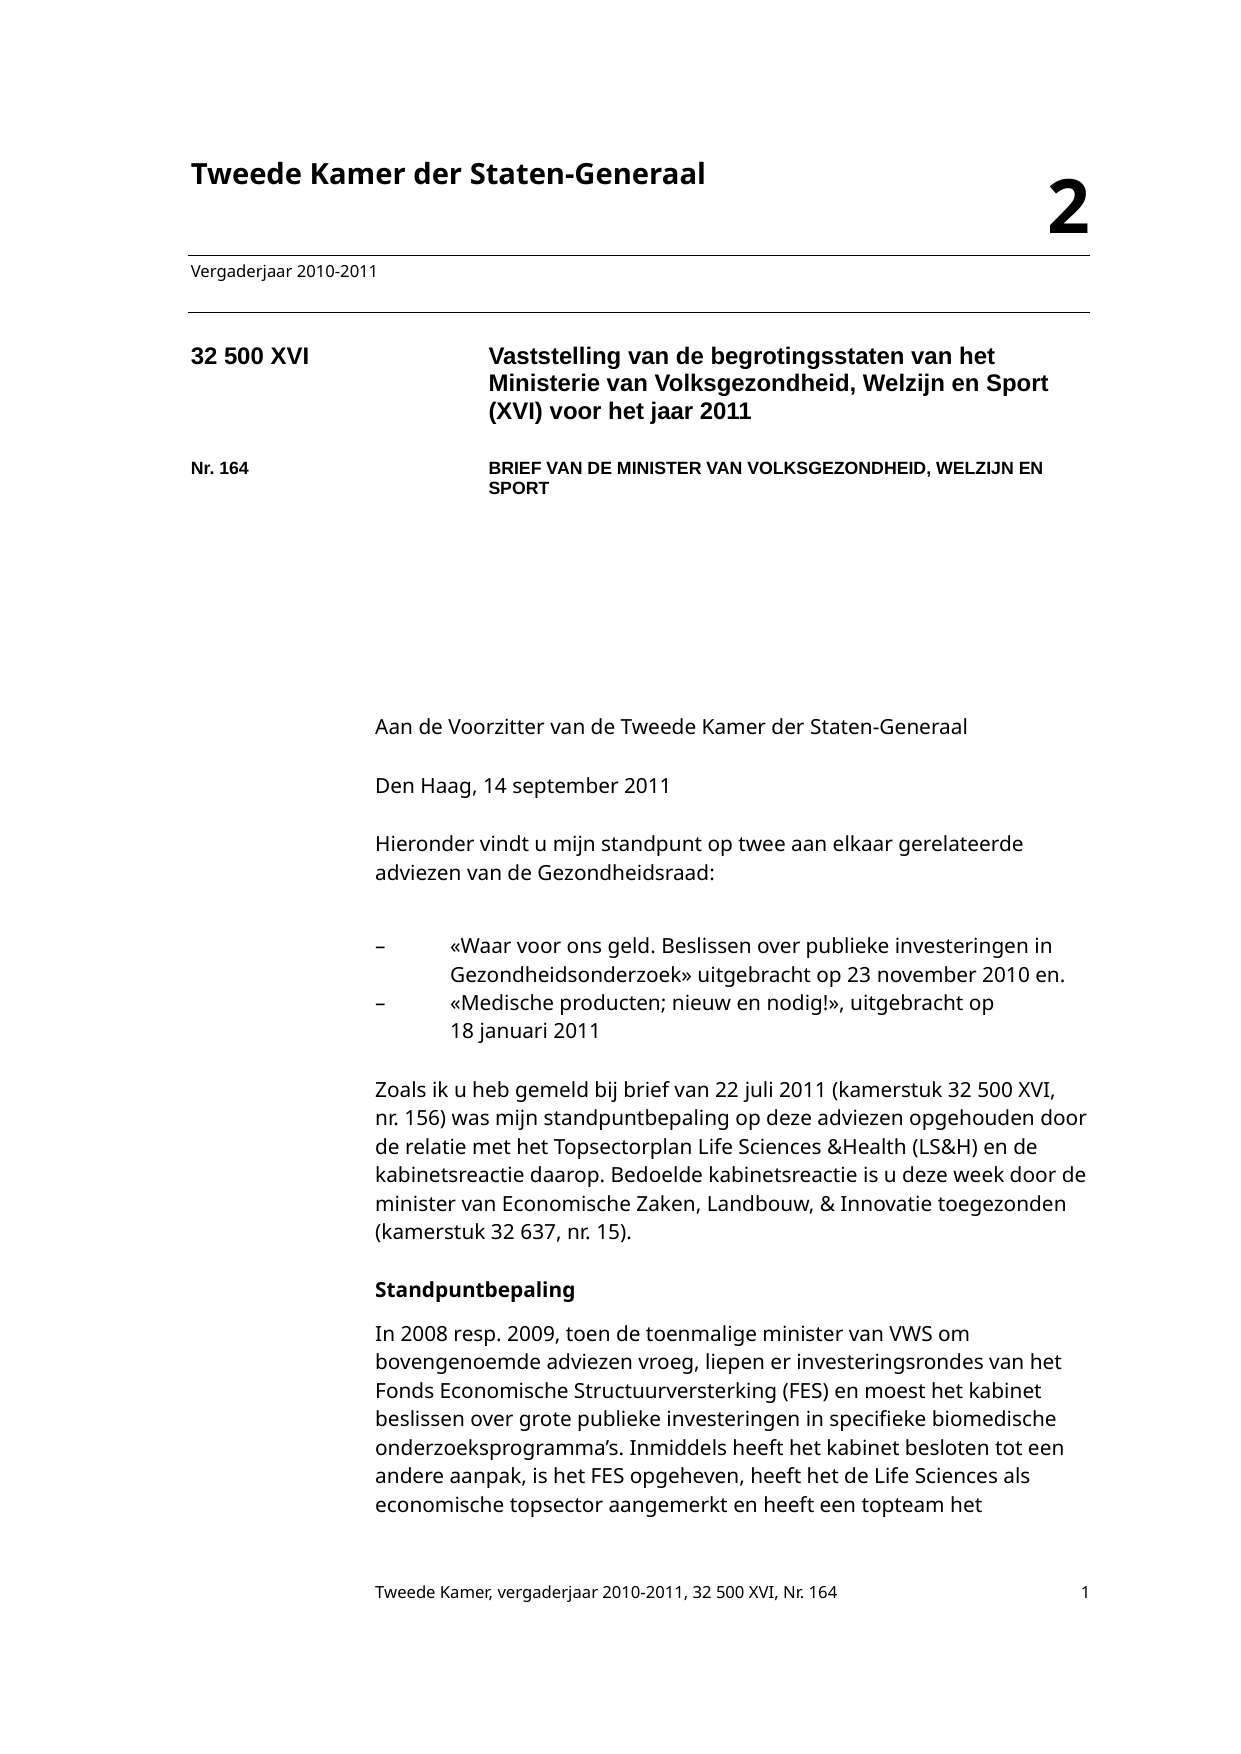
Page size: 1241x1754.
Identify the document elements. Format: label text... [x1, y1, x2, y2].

text Standpuntbepaling [375, 1276, 1090, 1304]
table_cell Vergaderjaar 2010-2011 [188, 256, 485, 312]
table_cell Nr. 164 [188, 455, 485, 594]
table_cell 32 500 XVI [188, 339, 485, 454]
text In 2008 resp. 2009, toen de toenmalige minister van VWS om bovengenoemde adviezen vroeg, liepen er investeringsrondes van het Fonds Economische Structuurversterking (FES) en moest het kabinet beslissen over grote publieke investeringen in specifieke biomedische onderzoeksprogramma’s. Inmiddels heeft het kabinet besloten tot een andere aanpak, is het FES opgeheven, heeft het de Life Sciences als economische topsector aangemerkt en heeft een topteam het [375, 1319, 1090, 1518]
table_header 2 [910, 150, 1090, 255]
list «Waar voor ons geld. Beslissen over publieke investeringen in Gezondheidsonderzoek» uitgebracht op 23 november 2010 en. [375, 931, 1090, 988]
table_header Tweede Kamer der Staten-Generaal [188, 150, 909, 255]
table_cell BRIEF VAN DE MINISTER VAN VOLKSGEZONDHEID, WELZIJN EN SPORT [485, 455, 1090, 594]
text Hieronder vindt u mijn standpunt op twee aan elkaar gerelateerde adviezen van de Gezondheidsraad: [375, 829, 1090, 886]
text Den Haag, 14 september 2011 [375, 771, 1090, 799]
table_cell [188, 313, 485, 339]
list «Medische producten; nieuw en nodig!», uitgebracht op 18 januari 2011 [375, 988, 1090, 1045]
text Zoals ik u heb gemeld bij brief van 22 juli 2011 (kamerstuk 32 500 XVI, nr. 156) was mijn standpuntbepaling op deze adviezen opgehouden door de relatie met het Topsectorplan Life Sciences &Health (LS&H) en de kabinetsreactie daarop. Bedoelde kabinetsreactie is u deze week door de minister van Economische Zaken, Landbouw, & Innovatie toegezonden (kamerstuk 32 637, nr. 15). [375, 1075, 1090, 1246]
table_cell [485, 313, 1090, 339]
text Aan de Voorzitter van de Tweede Kamer der Staten-Generaal [375, 712, 1090, 741]
table_cell [485, 256, 1090, 312]
table_cell Vaststelling van de begrotingsstaten van het Ministerie van Volksgezondheid, Welzijn en Sport (XVI) voor het jaar 2011 [485, 339, 1090, 454]
